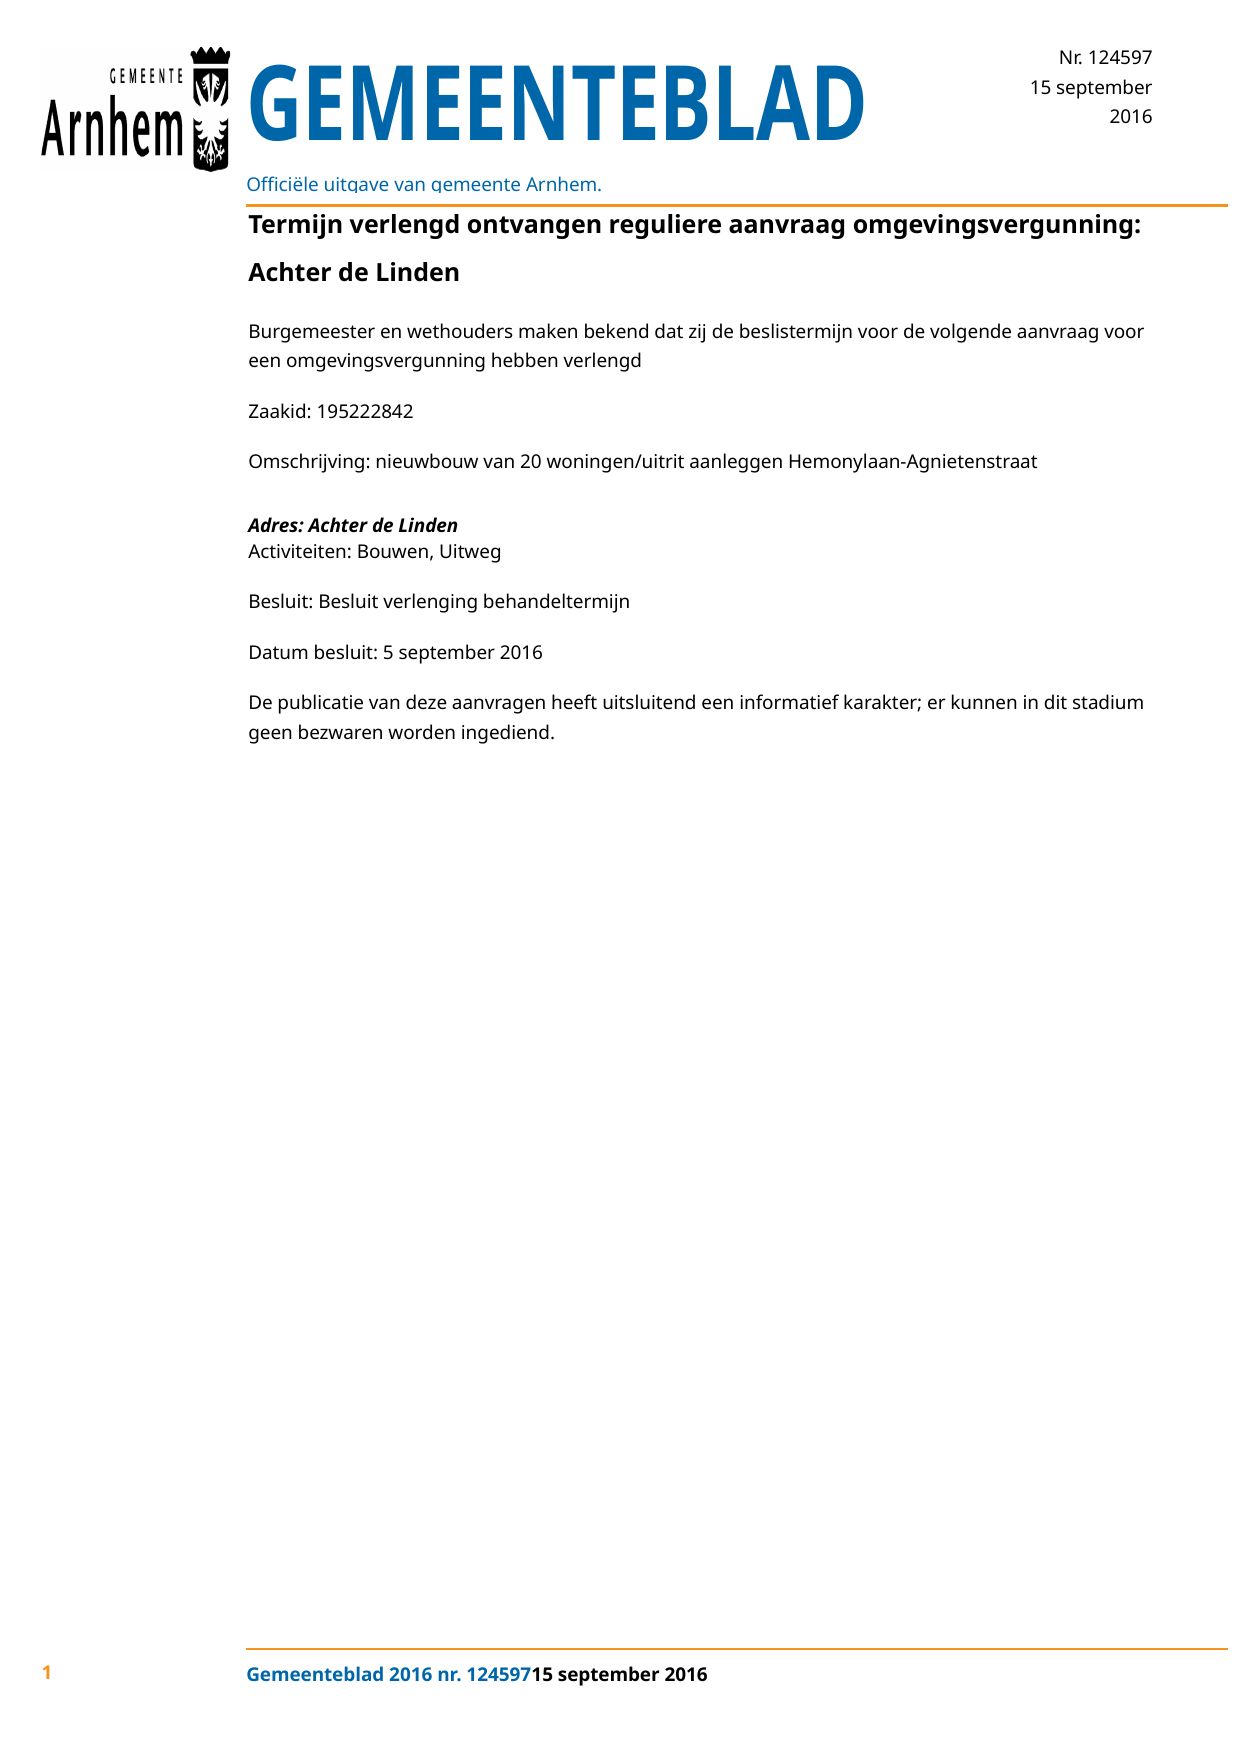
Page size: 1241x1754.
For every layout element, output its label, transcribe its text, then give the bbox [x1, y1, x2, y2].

picture [41, 47, 231, 172]
text Activiteiten: Bouwen, Uitweg [248, 538, 1152, 564]
text De publicatie van deze aanvragen heeft uitsluitend een informatief karakter; er kunnen in dit stadium geen bezwaren worden ingediend. [248, 689, 1152, 744]
text Zaakid: 195222842 [248, 398, 1152, 424]
text Termijn verlengd ontvangen reguliere aanvraag omgevingsvergunning: Achter de Linden [248, 207, 1152, 288]
text Adres: Achter de Linden [248, 512, 1152, 538]
text Besluit: Besluit verlenging behandeltermijn [248, 588, 1152, 614]
text Datum besluit: 5 september 2016 [248, 639, 1152, 664]
text Omschrijving: nieuwbouw van 20 woningen/uitrit aanleggen Hemonylaan-Agnietenstraat [248, 448, 1152, 474]
text Burgemeester en wethouders maken bekend dat zij de beslistermijn voor de volgende aanvraag voor een omgevingsvergunning hebben verlengd [248, 318, 1152, 373]
